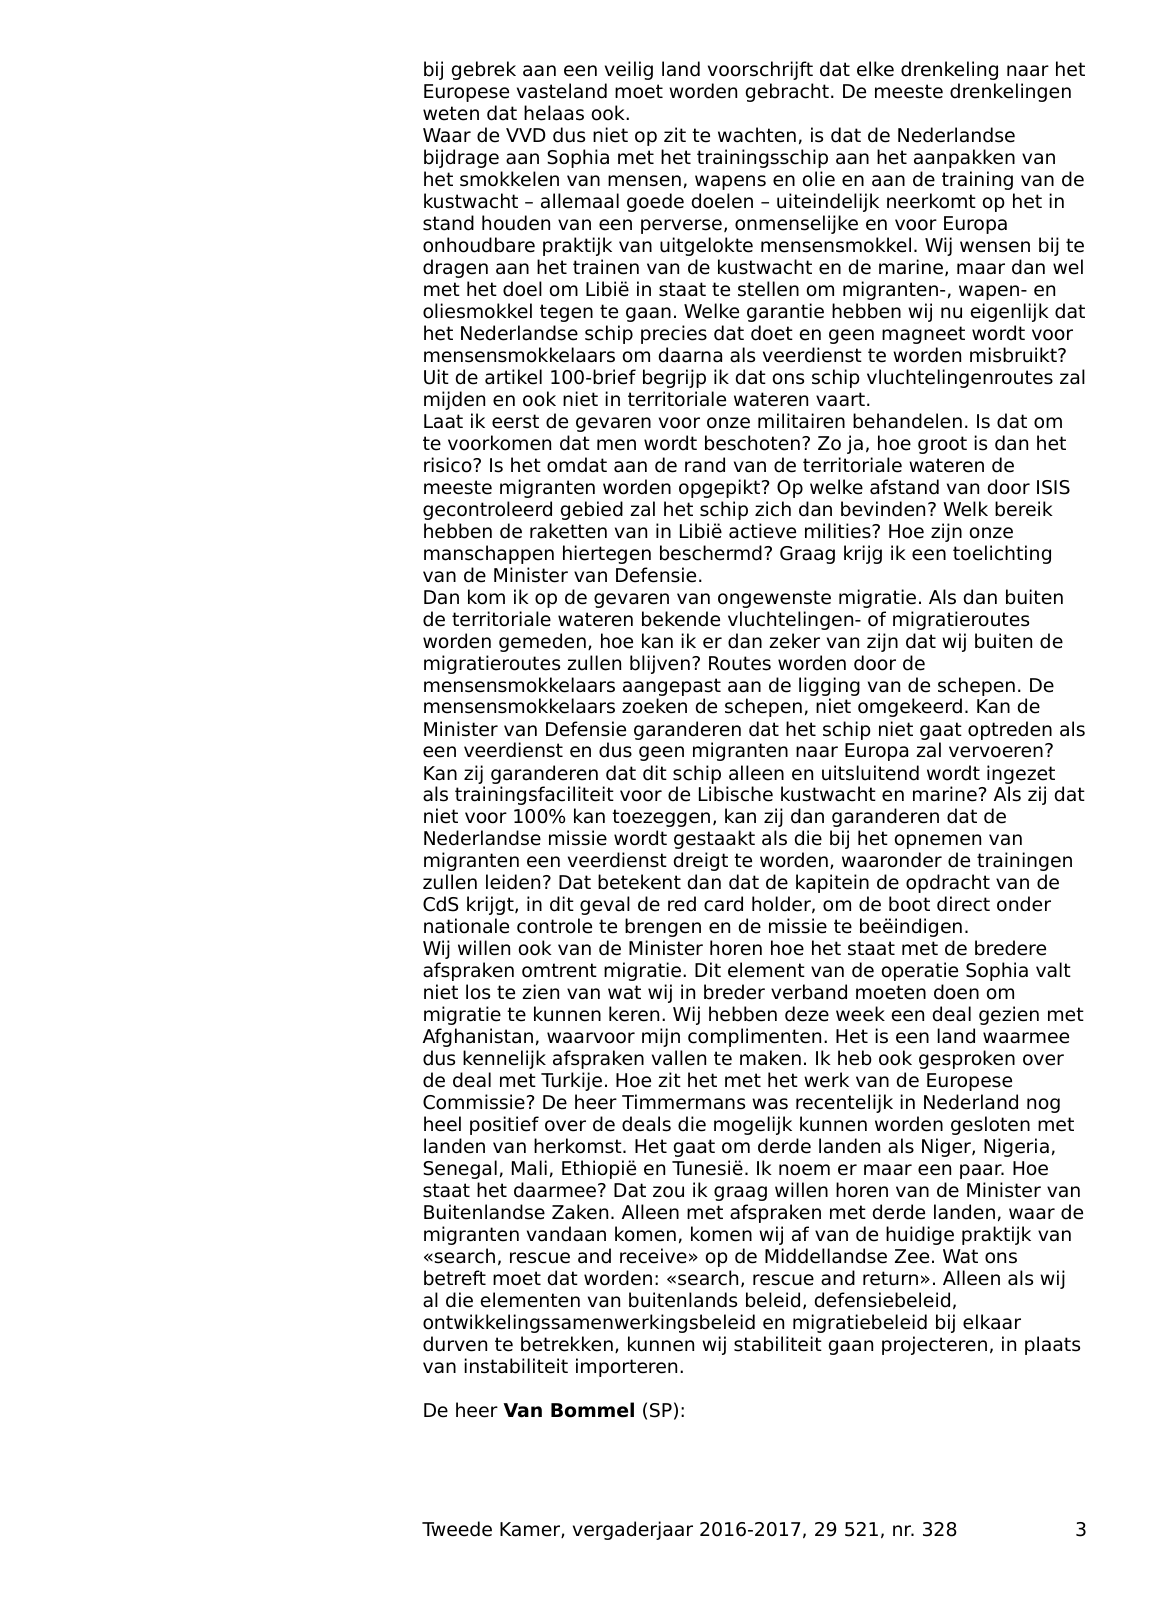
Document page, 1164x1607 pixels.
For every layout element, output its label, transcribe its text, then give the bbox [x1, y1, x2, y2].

text bij gebrek aan een veilig land voorschrijft dat elke drenkeling naar het Europese vasteland moet worden gebracht. De meeste drenkelingen weten dat helaas ook. [422, 59, 1087, 125]
text Laat ik eerst de gevaren voor onze militairen behandelen. Is dat om te voorkomen dat men wordt beschoten? Zo ja, hoe groot is dan het risico? Is het omdat aan de rand van de territoriale wateren de meeste migranten worden opgepikt? Op welke afstand van door ISIS gecontroleerd gebied zal het schip zich dan bevinden? Welk bereik hebben de raketten van in Libië actieve milities? Hoe zijn onze manschappen hiertegen beschermd? Graag krijg ik een toelichting van de Minister van Defensie. [422, 411, 1087, 587]
text De heer Van Bommel (SP): [422, 1400, 1087, 1422]
text Dan kom ik op de gevaren van ongewenste migratie. Als dan buiten de territoriale wateren bekende vluchtelingen- of migratieroutes worden gemeden, hoe kan ik er dan zeker van zijn dat wij buiten de migratieroutes zullen blijven? Routes worden door de mensensmokkelaars aangepast aan de ligging van de schepen. De mensensmokkelaars zoeken de schepen, niet omgekeerd. Kan de Minister van Defensie garanderen dat het schip niet gaat optreden als een veerdienst en dus geen migranten naar Europa zal vervoeren? Kan zij garanderen dat dit schip alleen en uitsluitend wordt ingezet als trainingsfaciliteit voor de Libische kustwacht en marine? Als zij dat niet voor 100% kan toezeggen, kan zij dan garanderen dat de Nederlandse missie wordt gestaakt als die bij het opnemen van migranten een veerdienst dreigt te worden, waaronder de trainingen zullen leiden? Dat betekent dan dat de kapitein de opdracht van de CdS krijgt, in dit geval de red card holder, om de boot direct onder nationale controle te brengen en de missie te beëindigen. [422, 587, 1087, 938]
text Wij willen ook van de Minister horen hoe het staat met de bredere afspraken omtrent migratie. Dit element van de operatie Sophia valt niet los te zien van wat wij in breder verband moeten doen om migratie te kunnen keren. Wij hebben deze week een deal gezien met Afghanistan, waarvoor mijn complimenten. Het is een land waarmee dus kennelijk afspraken vallen te maken. Ik heb ook gesproken over de deal met Turkije. Hoe zit het met het werk van de Europese Commissie? De heer Timmermans was recentelijk in Nederland nog heel positief over de deals die mogelijk kunnen worden gesloten met landen van herkomst. Het gaat om derde landen als Niger, Nigeria, Senegal, Mali, Ethiopië en Tunesië. Ik noem er maar een paar. Hoe staat het daarmee? Dat zou ik graag willen horen van de Minister van Buitenlandse Zaken. Alleen met afspraken met derde landen, waar de migranten vandaan komen, komen wij af van de huidige praktijk van «search, rescue and receive» op de Middellandse Zee. Wat ons betreft moet dat worden: «search, rescue and return». Alleen als wij al die elementen van buitenlands beleid, defensiebeleid, ontwikkelingssamenwerkingsbeleid en migratiebeleid bij elkaar durven te betrekken, kunnen wij stabiliteit gaan projecteren, in plaats van instabiliteit importeren. [422, 938, 1087, 1378]
text Waar de VVD dus niet op zit te wachten, is dat de Nederlandse bijdrage aan Sophia met het trainingsschip aan het aanpakken van het smokkelen van mensen, wapens en olie en aan de training van de kustwacht – allemaal goede doelen – uiteindelijk neerkomt op het in stand houden van een perverse, onmenselijke en voor Europa onhoudbare praktijk van uitgelokte mensensmokkel. Wij wensen bij te dragen aan het trainen van de kustwacht en de marine, maar dan wel met het doel om Libië in staat te stellen om migranten-, wapen- en oliesmokkel tegen te gaan. Welke garantie hebben wij nu eigenlijk dat het Nederlandse schip precies dat doet en geen magneet wordt voor mensensmokkelaars om daarna als veerdienst te worden misbruikt? Uit de artikel 100-brief begrijp ik dat ons schip vluchtelingenroutes zal mijden en ook niet in territoriale wateren vaart. [422, 125, 1087, 411]
